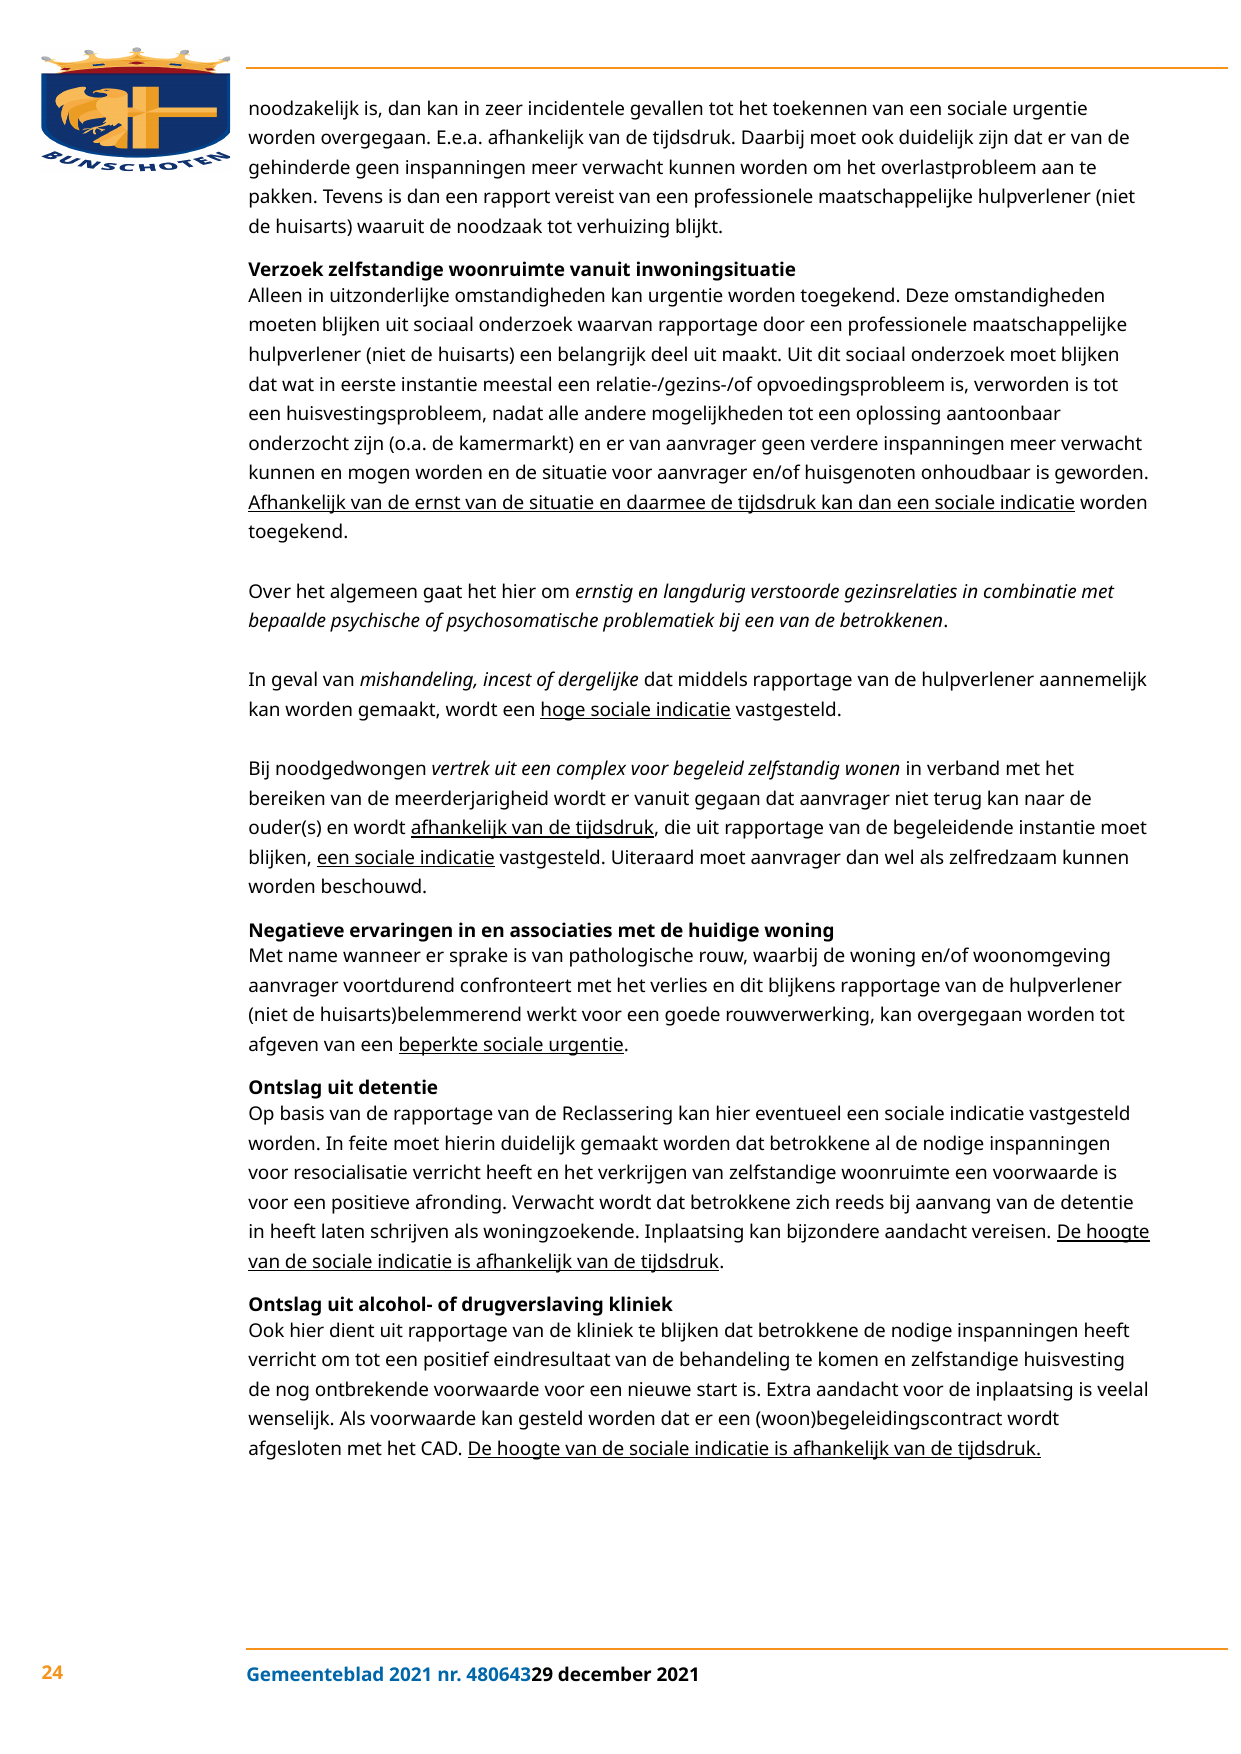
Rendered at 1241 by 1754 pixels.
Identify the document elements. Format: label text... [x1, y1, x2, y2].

text In geval van mishandeling, incest of dergelijke dat middels rapportage van de hulpverlener aannemelijk kan worden gemaakt, wordt een hoge sociale indicatie vastgesteld. [248, 667, 1152, 722]
text Op basis van de rapportage van de Reclassering kan hier eventueel een sociale indicatie vastgesteld worden. In feite moet hierin duidelijk gemaakt worden dat betrokkene al de nodige inspanningen voor resocialisatie verricht heeft en het verkrijgen van zelfstandige woonruimte een voorwaarde is voor een positieve afronding. Verwacht wordt dat betrokkene zich reeds bij aanvang van de detentie in heeft laten schrijven als woningzoekende. Inplaatsing kan bijzondere aandacht vereisen. De hoogte van de sociale indicatie is afhankelijk van de tijdsdruk. [248, 1100, 1152, 1274]
text Ontslag uit detentie [248, 1074, 1152, 1100]
text noodzakelijk is, dan kan in zeer incidentele gevallen tot het toekennen van een sociale urgentie worden overgegaan. E.e.a. afhankelijk van de tijdsdruk. Daarbij moet ook duidelijk zijn dat er van de gehinderde geen inspanningen meer verwacht kunnen worden om het overlastprobleem aan te pakken. Tevens is dan een rapport vereist van een professionele maatschappelijke hulpverlener (niet de huisarts) waaruit de noodzaak tot verhuizing blijkt. [248, 95, 1152, 239]
text Ontslag uit alcohol- of drugverslaving kliniek [248, 1291, 1152, 1317]
text Ook hier dient uit rapportage van de kliniek te blijken dat betrokkene de nodige inspanningen heeft verricht om tot een positief eindresultaat van de behandeling te komen en zelfstandige huisvesting de nog ontbrekende voorwaarde voor een nieuwe start is. Extra aandacht voor de inplaatsing is veelal wenselijk. Als voorwaarde kan gesteld worden dat er een (woon)begeleidingscontract wordt afgesloten met het CAD. De hoogte van de sociale indicatie is afhankelijk van de tijdsdruk. [248, 1317, 1152, 1461]
text Alleen in uitzonderlijke omstandigheden kan urgentie worden toegekend. Deze omstandigheden moeten blijken uit sociaal onderzoek waarvan rapportage door een professionele maatschappelijke hulpverlener (niet de huisarts) een belangrijk deel uit maakt. Uit dit sociaal onderzoek moet blijken dat wat in eerste instantie meestal een relatie-/gezins-/of opvoedingsprobleem is, verworden is tot een huisvestingsprobleem, nadat alle andere mogelijkheden tot een oplossing aantoonbaar onderzocht zijn (o.a. de kamermarkt) en er van aanvrager geen verdere inspanningen meer verwacht kunnen en mogen worden en de situatie voor aanvrager en/of huisgenoten onhoudbaar is geworden. Afhankelijk van de ernst van de situatie en daarmee de tijdsdruk kan dan een sociale indicatie worden toegekend. [248, 282, 1152, 544]
picture [41, 47, 231, 172]
text Bij noodgedwongen vertrek uit een complex voor begeleid zelfstandig wonen in verband met het bereiken van de meerderjarigheid wordt er vanuit gegaan dat aanvrager niet terug kan naar de ouder(s) en wordt afhankelijk van de tijdsdruk, die uit rapportage van de begeleidende instantie moet blijken, een sociale indicatie vastgesteld. Uiteraard moet aanvrager dan wel als zelfredzaam kunnen worden beschouwd. [248, 755, 1152, 899]
text Met name wanneer er sprake is van pathologische rouw, waarbij de woning en/of woonomgeving aanvrager voortdurend confronteert met het verlies en dit blijkens rapportage van de hulpverlener (niet de huisarts)belemmerend werkt voor een goede rouwverwerking, kan overgegaan worden tot afgeven van een beperkte sociale urgentie. [248, 942, 1152, 1057]
text Negatieve ervaringen in en associaties met de huidige woning [248, 917, 1152, 942]
text Over het algemeen gaat het hier om ernstig en langdurig verstoorde gezinsrelaties in combinatie met bepaalde psychische of psychosomatische problematiek bij een van de betrokkenen. [248, 578, 1152, 633]
text Verzoek zelfstandige woonruimte vanuit inwoningsituatie [248, 256, 1152, 282]
